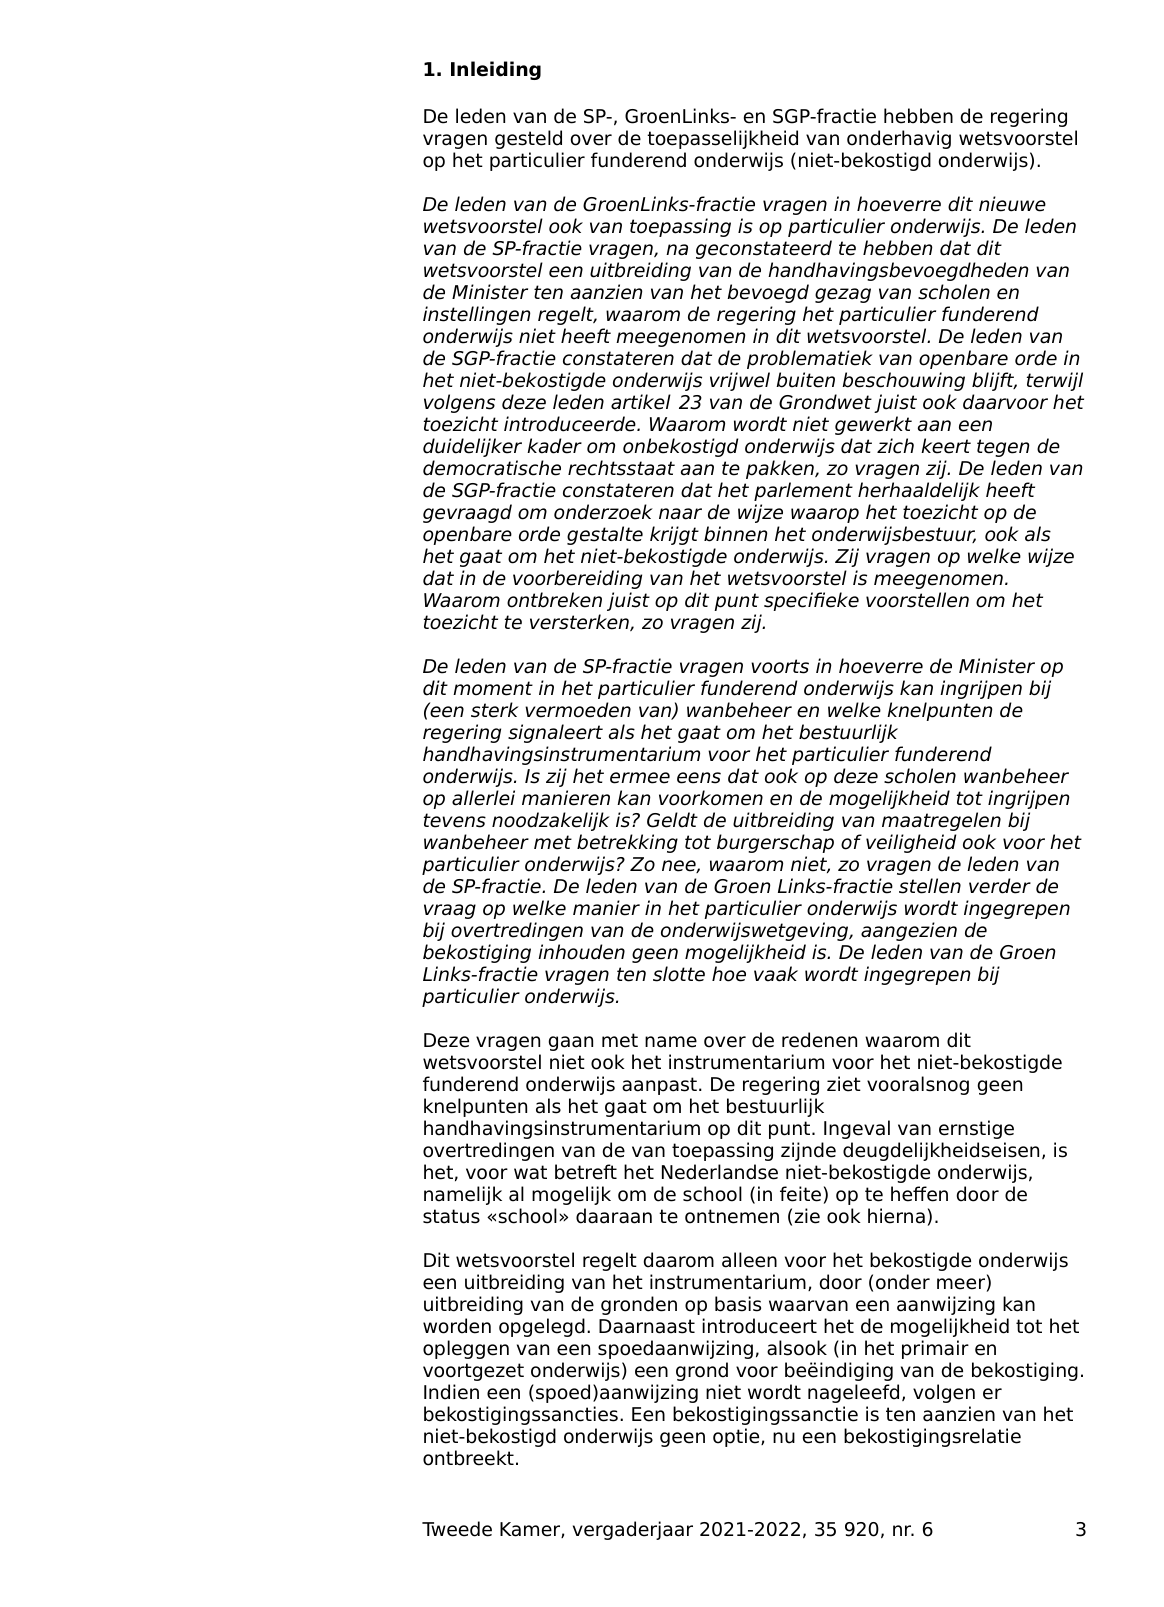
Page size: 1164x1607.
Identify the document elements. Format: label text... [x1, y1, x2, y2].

text Deze vragen gaan met name over de redenen waarom dit wetsvoorstel niet ook het instrumentarium voor het niet-bekostigde funderend onderwijs aanpast. De regering ziet vooralsnog geen knelpunten als het gaat om het bestuurlijk handhavingsinstrumentarium op dit punt. Ingeval van ernstige overtredingen van de van toepassing zijnde deugdelijkheidseisen, is het, voor wat betreft het Nederlandse niet-bekostigde onderwijs, namelijk al mogelijk om de school (in feite) op te heffen door de status «school» daaraan te ontnemen (zie ook hierna). [422, 1030, 1087, 1228]
subtitle 1. Inleiding [422, 59, 1087, 81]
text De leden van de GroenLinks-fractie vragen in hoeverre dit nieuwe wetsvoorstel ook van toepassing is op particulier onderwijs. De leden van de SP-fractie vragen, na geconstateerd te hebben dat dit wetsvoorstel een uitbreiding van de handhavingsbevoegdheden van de Minister ten aanzien van het bevoegd gezag van scholen en instellingen regelt, waarom de regering het particulier funderend onderwijs niet heeft meegenomen in dit wetsvoorstel. De leden van de SGP-fractie constateren dat de problematiek van openbare orde in het niet-bekostigde onderwijs vrijwel buiten beschouwing blijft, terwijl volgens deze leden artikel 23 van de Grondwet juist ook daarvoor het toezicht introduceerde. Waarom wordt niet gewerkt aan een duidelijker kader om onbekostigd onderwijs dat zich keert tegen de democratische rechtsstaat aan te pakken, zo vragen zij. De leden van de SGP-fractie constateren dat het parlement herhaaldelijk heeft gevraagd om onderzoek naar de wijze waarop het toezicht op de openbare orde gestalte krijgt binnen het onderwijsbestuur, ook als het gaat om het niet-bekostigde onderwijs. Zij vragen op welke wijze dat in de voorbereiding van het wetsvoorstel is meegenomen. Waarom ontbreken juist op dit punt specifieke voorstellen om het toezicht te versterken, zo vragen zij. [422, 194, 1087, 634]
text Dit wetsvoorstel regelt daarom alleen voor het bekostigde onderwijs een uitbreiding van het instrumentarium, door (onder meer) uitbreiding van de gronden op basis waarvan een aanwijzing kan worden opgelegd. Daarnaast introduceert het de mogelijkheid tot het opleggen van een spoedaanwijzing, alsook (in het primair en voortgezet onderwijs) een grond voor beëindiging van de bekostiging. Indien een (spoed)aanwijzing niet wordt nageleefd, volgen er bekostigingssancties. Een bekostigingssanctie is ten aanzien van het niet-bekostigd onderwijs geen optie, nu een bekostigingsrelatie ontbreekt. [422, 1250, 1087, 1469]
text De leden van de SP-, GroenLinks- en SGP-fractie hebben de regering vragen gesteld over de toepasselijkheid van onderhavig wetsvoorstel op het particulier funderend onderwijs (niet-bekostigd onderwijs). [422, 106, 1087, 172]
text De leden van de SP-fractie vragen voorts in hoeverre de Minister op dit moment in het particulier funderend onderwijs kan ingrijpen bij (een sterk vermoeden van) wanbeheer en welke knelpunten de regering signaleert als het gaat om het bestuurlijk handhavingsinstrumentarium voor het particulier funderend onderwijs. Is zij het ermee eens dat ook op deze scholen wanbeheer op allerlei manieren kan voorkomen en de mogelijkheid tot ingrijpen tevens noodzakelijk is? Geldt de uitbreiding van maatregelen bij wanbeheer met betrekking tot burgerschap of veiligheid ook voor het particulier onderwijs? Zo nee, waarom niet, zo vragen de leden van de SP-fractie. De leden van de Groen Links-fractie stellen verder de vraag op welke manier in het particulier onderwijs wordt ingegrepen bij overtredingen van de onderwijswetgeving, aangezien de bekostiging inhouden geen mogelijkheid is. De leden van de Groen Links-fractie vragen ten slotte hoe vaak wordt ingegrepen bij particulier onderwijs. [422, 656, 1087, 1008]
